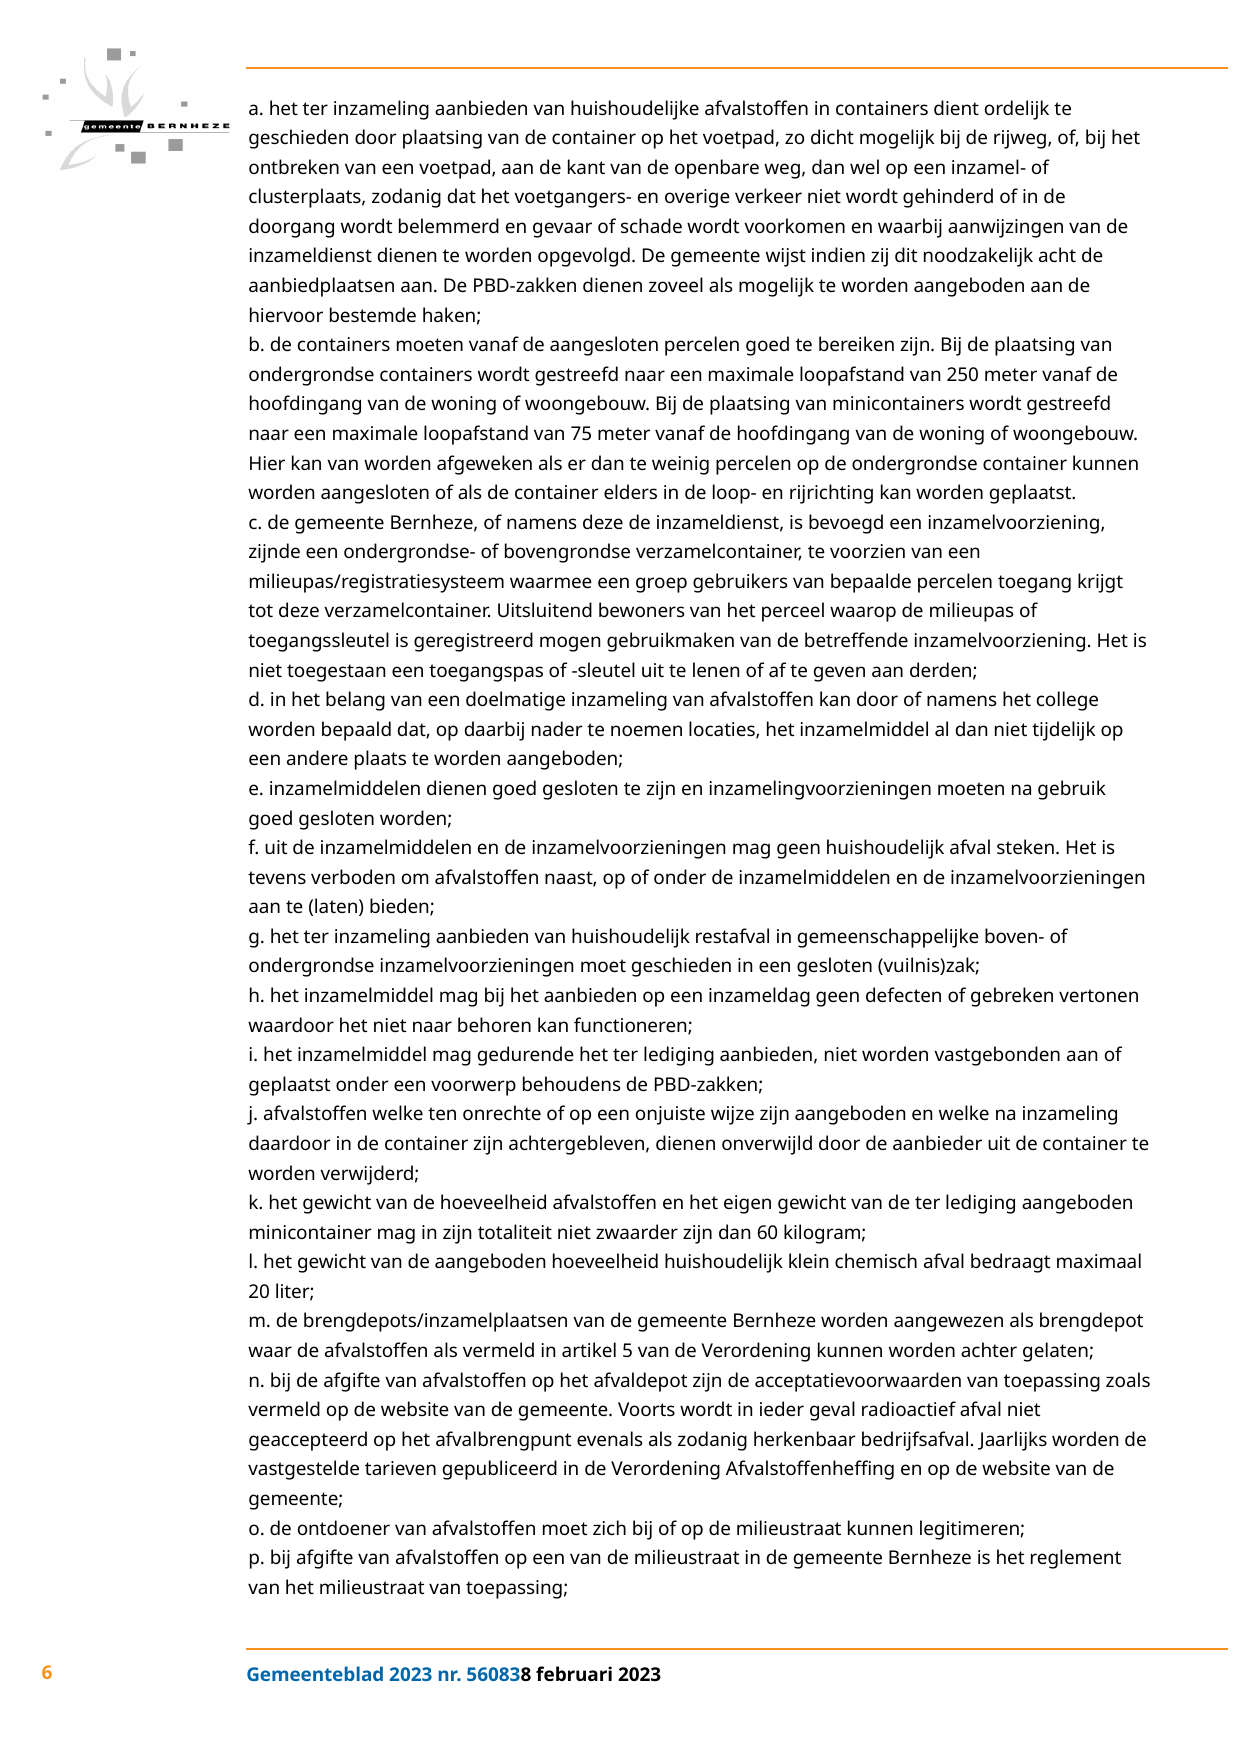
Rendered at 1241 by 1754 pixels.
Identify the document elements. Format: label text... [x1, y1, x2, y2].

text l. het gewicht van de aangeboden hoeveelheid huishoudelijk klein chemisch afval bedraagt maximaal 20 liter; [248, 1248, 1152, 1304]
text d. in het belang van een doelmatige inzameling van afvalstoffen kan door of namens het college worden bepaald dat, op daarbij nader te noemen locaties, het inzamelmiddel al dan niet tijdelijk op een andere plaats te worden aangeboden; [248, 686, 1152, 771]
text j. afvalstoffen welke ten onrechte of op een onjuiste wijze zijn aangeboden en welke na inzameling daardoor in de container zijn achtergebleven, dienen onverwijld door de aanbieder uit de container te worden verwijderd; [248, 1101, 1152, 1186]
text o. de ontdoener van afvalstoffen moet zich bij of op de milieustraat kunnen legitimeren; [248, 1515, 1152, 1541]
text m. de brengdepots/inzamelplaatsen van de gemeente Bernheze worden aangewezen als brengdepot waar de afvalstoffen als vermeld in artikel 5 van de Verordening kunnen worden achter gelaten; [248, 1308, 1152, 1363]
text e. inzamelmiddelen dienen goed gesloten te zijn en inzamelingvoorzieningen moeten na gebruik goed gesloten worden; [248, 775, 1152, 831]
text i. het inzamelmiddel mag gedurende het ter lediging aanbieden, niet worden vastgebonden aan of geplaatst onder een voorwerp behoudens de PBD-zakken; [248, 1041, 1152, 1097]
text n. bij de afgifte van afvalstoffen op het afvaldepot zijn de acceptatievoorwaarden van toepassing zoals vermeld op de website van de gemeente. Voorts wordt in ieder geval radioactief afval niet geaccepteerd op het afvalbrengpunt evenals als zodanig herkenbaar bedrijfsafval. Jaarlijks worden de vastgestelde tarieven gepubliceerd in de Verordening Afvalstoffenheffing en op de website van de gemeente; [248, 1367, 1152, 1511]
text k. het gewicht van de hoeveelheid afvalstoffen en het eigen gewicht van de ter lediging aangeboden minicontainer mag in zijn totaliteit niet zwaarder zijn dan 60 kilogram; [248, 1189, 1152, 1245]
text f. uit de inzamelmiddelen en de inzamelvoorzieningen mag geen huishoudelijk afval steken. Het is tevens verboden om afvalstoffen naast, op of onder de inzamelmiddelen en de inzamelvoorzieningen aan te (laten) bieden; [248, 834, 1152, 919]
text a. het ter inzameling aanbieden van huishoudelijke afvalstoffen in containers dient ordelijk te geschieden door plaatsing van de container op het voetpad, zo dicht mogelijk bij de rijweg, of, bij het ontbreken van een voetpad, aan de kant van de openbare weg, dan wel op een inzamel- of clusterplaats, zodanig dat het voetgangers- en overige verkeer niet wordt gehinderd of in de doorgang wordt belemmerd en gevaar of schade wordt voorkomen en waarbij aanwijzingen van de inzameldienst dienen te worden opgevolgd. De gemeente wijst indien zij dit noodzakelijk acht de aanbiedplaatsen aan. De PBD-zakken dienen zoveel als mogelijk te worden aangeboden aan de hiervoor bestemde haken; [248, 95, 1152, 328]
text c. de gemeente Bernheze, of namens deze de inzameldienst, is bevoegd een inzamelvoorziening, zijnde een ondergrondse- of bovengrondse verzamelcontainer, te voorzien van een milieupas/registratiesysteem waarmee een groep gebruikers van bepaalde percelen toegang krijgt tot deze verzamelcontainer. Uitsluitend bewoners van het perceel waarop de milieupas of toegangssleutel is geregistreerd mogen gebruikmaken van de betreffende inzamelvoorziening. Het is niet toegestaan een toegangspas of -sleutel uit te lenen of af te geven aan derden; [248, 509, 1152, 683]
text h. het inzamelmiddel mag bij het aanbieden op een inzameldag geen defecten of gebreken vertonen waardoor het niet naar behoren kan functioneren; [248, 982, 1152, 1038]
picture [41, 47, 231, 172]
text p. bij afgifte van afvalstoffen op een van de milieustraat in de gemeente Bernheze is het reglement van het milieustraat van toepassing; [248, 1544, 1152, 1600]
text g. het ter inzameling aanbieden van huishoudelijk restafval in gemeenschappelijke boven- of ondergrondse inzamelvoorzieningen moet geschieden in een gesloten (vuilnis)zak; [248, 923, 1152, 978]
text b. de containers moeten vanaf de aangesloten percelen goed te bereiken zijn. Bij de plaatsing van ondergrondse containers wordt gestreefd naar een maximale loopafstand van 250 meter vanaf de hoofdingang van de woning of woongebouw. Bij de plaatsing van minicontainers wordt gestreefd naar een maximale loopafstand van 75 meter vanaf de hoofdingang van de woning of woongebouw. Hier kan van worden afgeweken als er dan te weinig percelen op de ondergrondse container kunnen worden aangesloten of als de container elders in de loop- en rijrichting kan worden geplaatst. [248, 331, 1152, 505]
